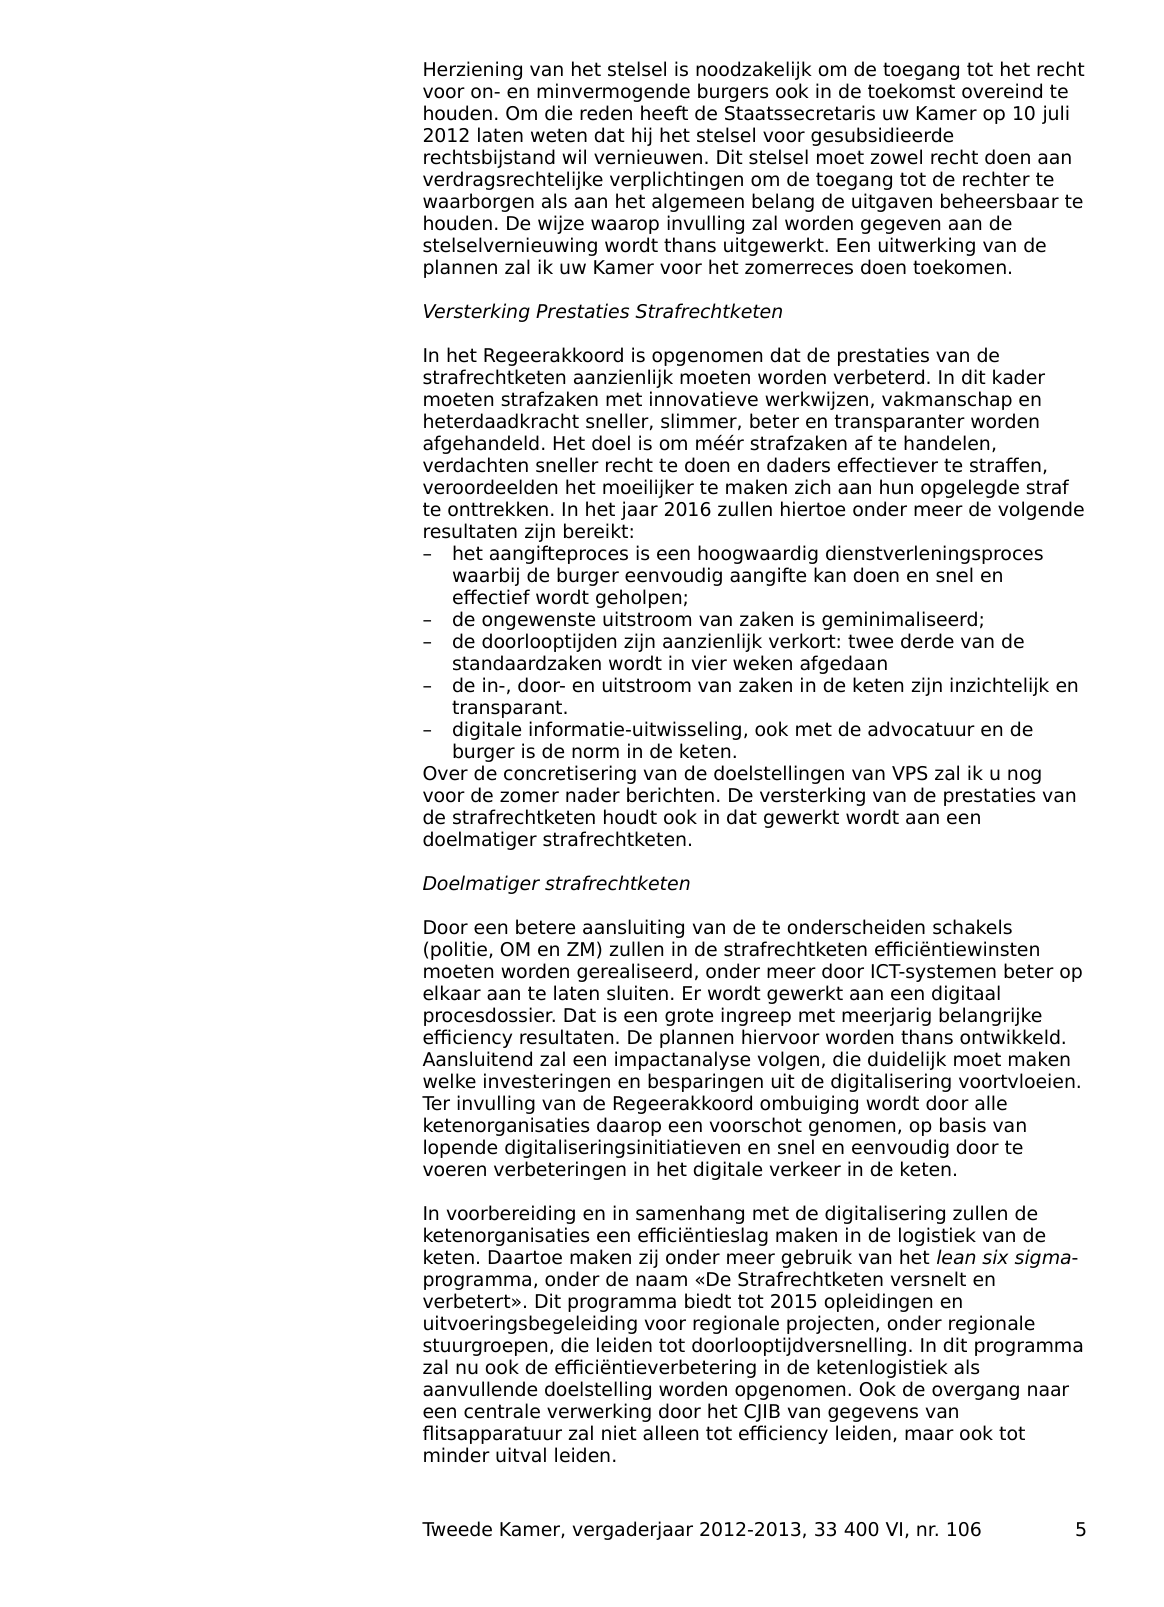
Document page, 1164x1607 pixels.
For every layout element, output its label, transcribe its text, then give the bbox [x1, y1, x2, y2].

text – digitale informatie-uitwisseling, ook met de advocatuur en de burger is de norm in de keten. [422, 719, 1087, 763]
text Door een betere aansluiting van de te onderscheiden schakels (politie, OM en ZM) zullen in de strafrechtketen efficiëntiewinsten moeten worden gerealiseerd, onder meer door ICT-systemen beter op elkaar aan te laten sluiten. Er wordt gewerkt aan een digitaal procesdossier. Dat is een grote ingreep met meerjarig belangrijke efficiency resultaten. De plannen hiervoor worden thans ontwikkeld. Aansluitend zal een impactanalyse volgen, die duidelijk moet maken welke investeringen en besparingen uit de digitalisering voortvloeien. Ter invulling van de Regeerakkoord ombuiging wordt door alle ketenorganisaties daarop een voorschot genomen, op basis van lopende digitaliseringsinitiatieven en snel en eenvoudig door te voeren verbeteringen in het digitale verkeer in de keten. [422, 917, 1087, 1181]
text Over de concretisering van de doelstellingen van VPS zal ik u nog voor de zomer nader berichten. De versterking van de prestaties van de strafrechtketen houdt ook in dat gewerkt wordt aan een doelmatiger strafrechtketen. [422, 763, 1087, 851]
text – de doorlooptijden zijn aanzienlijk verkort: twee derde van de standaardzaken wordt in vier weken afgedaan [422, 631, 1087, 675]
text Herziening van het stelsel is noodzakelijk om de toegang tot het recht voor on- en minvermogende burgers ook in de toekomst overeind te houden. Om die reden heeft de Staatssecretaris uw Kamer op 10 juli 2012 laten weten dat hij het stelsel voor gesubsidieerde rechtsbijstand wil vernieuwen. Dit stelsel moet zowel recht doen aan verdragsrechtelijke verplichtingen om de toegang tot de rechter te waarborgen als aan het algemeen belang de uitgaven beheersbaar te houden. De wijze waarop invulling zal worden gegeven aan de stelselvernieuwing wordt thans uitgewerkt. Een uitwerking van de plannen zal ik uw Kamer voor het zomerreces doen toekomen. [422, 59, 1087, 279]
subtitle Versterking Prestaties Strafrechtketen [422, 301, 1087, 323]
text In het Regeerakkoord is opgenomen dat de prestaties van de strafrechtketen aanzienlijk moeten worden verbeterd. In dit kader moeten strafzaken met innovatieve werkwijzen, vakmanschap en heterdaadkracht sneller, slimmer, beter en transparanter worden afgehandeld. Het doel is om méér strafzaken af te handelen, verdachten sneller recht te doen en daders effectiever te straffen, veroordeelden het moeilijker te maken zich aan hun opgelegde straf te onttrekken. In het jaar 2016 zullen hiertoe onder meer de volgende resultaten zijn bereikt: [422, 345, 1087, 543]
text In voorbereiding en in samenhang met de digitalisering zullen de ketenorganisaties een efficiëntieslag maken in de logistiek van de keten. Daartoe maken zij onder meer gebruik van het lean six sigma-programma, onder de naam «De Strafrechtketen versnelt en verbetert». Dit programma biedt tot 2015 opleidingen en uitvoeringsbegeleiding voor regionale projecten, onder regionale stuurgroepen, die leiden tot doorlooptijdversnelling. In dit programma zal nu ook de efficiëntieverbetering in de ketenlogistiek als aanvullende doelstelling worden opgenomen. Ook de overgang naar een centrale verwerking door het CJIB van gegevens van flitsapparatuur zal niet alleen tot efficiency leiden, maar ook tot minder uitval leiden. [422, 1203, 1087, 1467]
text – de in-, door- en uitstroom van zaken in de keten zijn inzichtelijk en transparant. [422, 675, 1087, 719]
text – het aangifteproces is een hoogwaardig dienstverleningsproces waarbij de burger eenvoudig aangifte kan doen en snel en effectief wordt geholpen; [422, 543, 1087, 609]
text – de ongewenste uitstroom van zaken is geminimaliseerd; [422, 609, 1087, 631]
subtitle Doelmatiger strafrechtketen [422, 873, 1087, 895]
